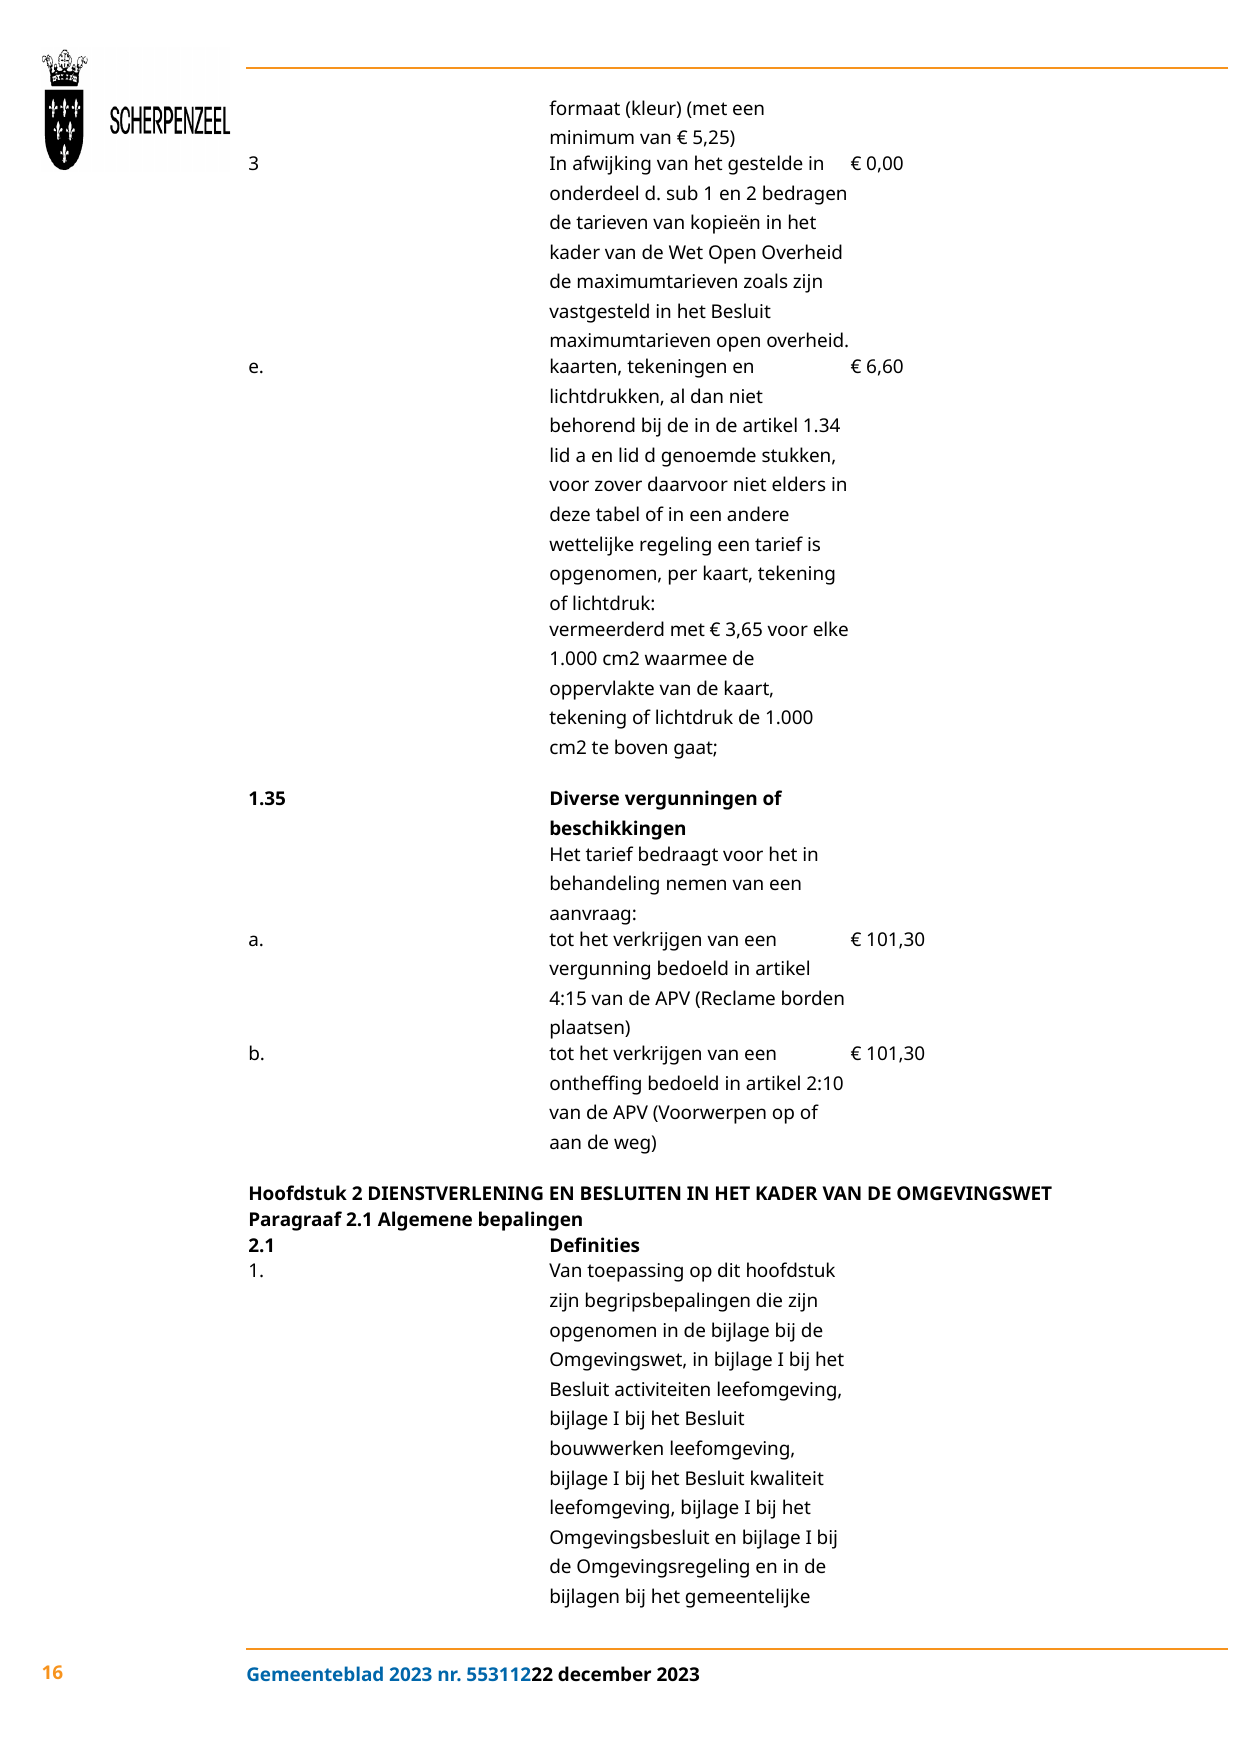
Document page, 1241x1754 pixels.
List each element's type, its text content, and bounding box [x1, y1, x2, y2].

table_cell e. [248, 353, 549, 616]
table_cell [248, 760, 549, 786]
table_cell Het tarief bedraagt voor het in behandeling nemen van een aanvraag: [549, 841, 850, 926]
table_cell a. [248, 926, 549, 1040]
table_cell Paragraaf 2.1 Algemene bepalingen [248, 1206, 850, 1232]
table_cell [850, 760, 1152, 786]
table_cell [850, 1206, 1152, 1232]
table_cell € 101,30 [850, 926, 1152, 1040]
table_cell [248, 1155, 549, 1180]
table_cell [248, 95, 549, 150]
table_cell [850, 786, 1152, 841]
table_cell Hoofdstuk 2 DIENSTVERLENING EN BESLUITEN IN HET KADER VAN DE OMGEVINGSWET [248, 1180, 1152, 1206]
table_cell kaarten, tekeningen en lichtdrukken, al dan niet behorend bij de in de artikel 1.34 lid a en lid d genoemde stukken, voor zover daarvoor niet elders in deze tabel of in een andere wettelijke regeling een tarief is opgenomen, per kaart, tekening of lichtdruk: [549, 353, 850, 616]
table_cell € 0,00 [850, 150, 1152, 353]
table_cell [850, 1258, 1152, 1609]
table_cell € 6,60 [850, 353, 1152, 616]
table_cell In afwijking van het gestelde in onderdeel d. sub 1 en 2 bedragen de tarieven van kopieën in het kader van de Wet Open Overheid de maximumtarieven zoals zijn vastgesteld in het Besluit maximumtarieven open overheid. [549, 150, 850, 353]
table_cell Van toepassing op dit hoofdstuk zijn begripsbepalingen die zijn opgenomen in de bijlage bij de Omgevingswet, in bijlage I bij het Besluit activiteiten leefomgeving, bijlage I bij het Besluit bouwwerken leefomgeving, bijlage I bij het Besluit kwaliteit leefomgeving, bijlage I bij het Omgevingsbesluit en bijlage I bij de Omgevingsregeling en in de bijlagen bij het gemeentelijke [549, 1258, 850, 1609]
table_cell [248, 616, 549, 760]
table_cell [850, 841, 1152, 926]
table_cell [850, 95, 1152, 150]
table_cell [850, 1232, 1152, 1258]
table_cell [549, 760, 850, 786]
table_cell vermeerderd met € 3,65 voor elke 1.000 cm2 waarmee de oppervlakte van de kaart, tekening of lichtdruk de 1.000 cm2 te boven gaat; [549, 616, 850, 760]
table_cell formaat (kleur) (met een minimum van € 5,25) [549, 95, 850, 150]
table_cell 3 [248, 150, 549, 353]
table_cell [549, 1155, 850, 1180]
table_cell [248, 841, 549, 926]
table_cell [850, 1155, 1152, 1180]
table_cell 1. [248, 1258, 549, 1609]
picture [41, 47, 231, 172]
table_cell Diverse vergunningen of beschikkingen [549, 786, 850, 841]
table_cell b. [248, 1040, 549, 1155]
table_cell Definities [549, 1232, 850, 1258]
table_cell tot het verkrijgen van een ontheffing bedoeld in artikel 2:10 van de APV (Voorwerpen op of aan de weg) [549, 1040, 850, 1155]
table_cell € 101,30 [850, 1040, 1152, 1155]
table_cell [850, 616, 1152, 760]
table_cell 1.35 [248, 786, 549, 841]
table_cell 2.1 [248, 1232, 549, 1258]
table_cell tot het verkrijgen van een vergunning bedoeld in artikel 4:15 van de APV (Reclame borden plaatsen) [549, 926, 850, 1040]
